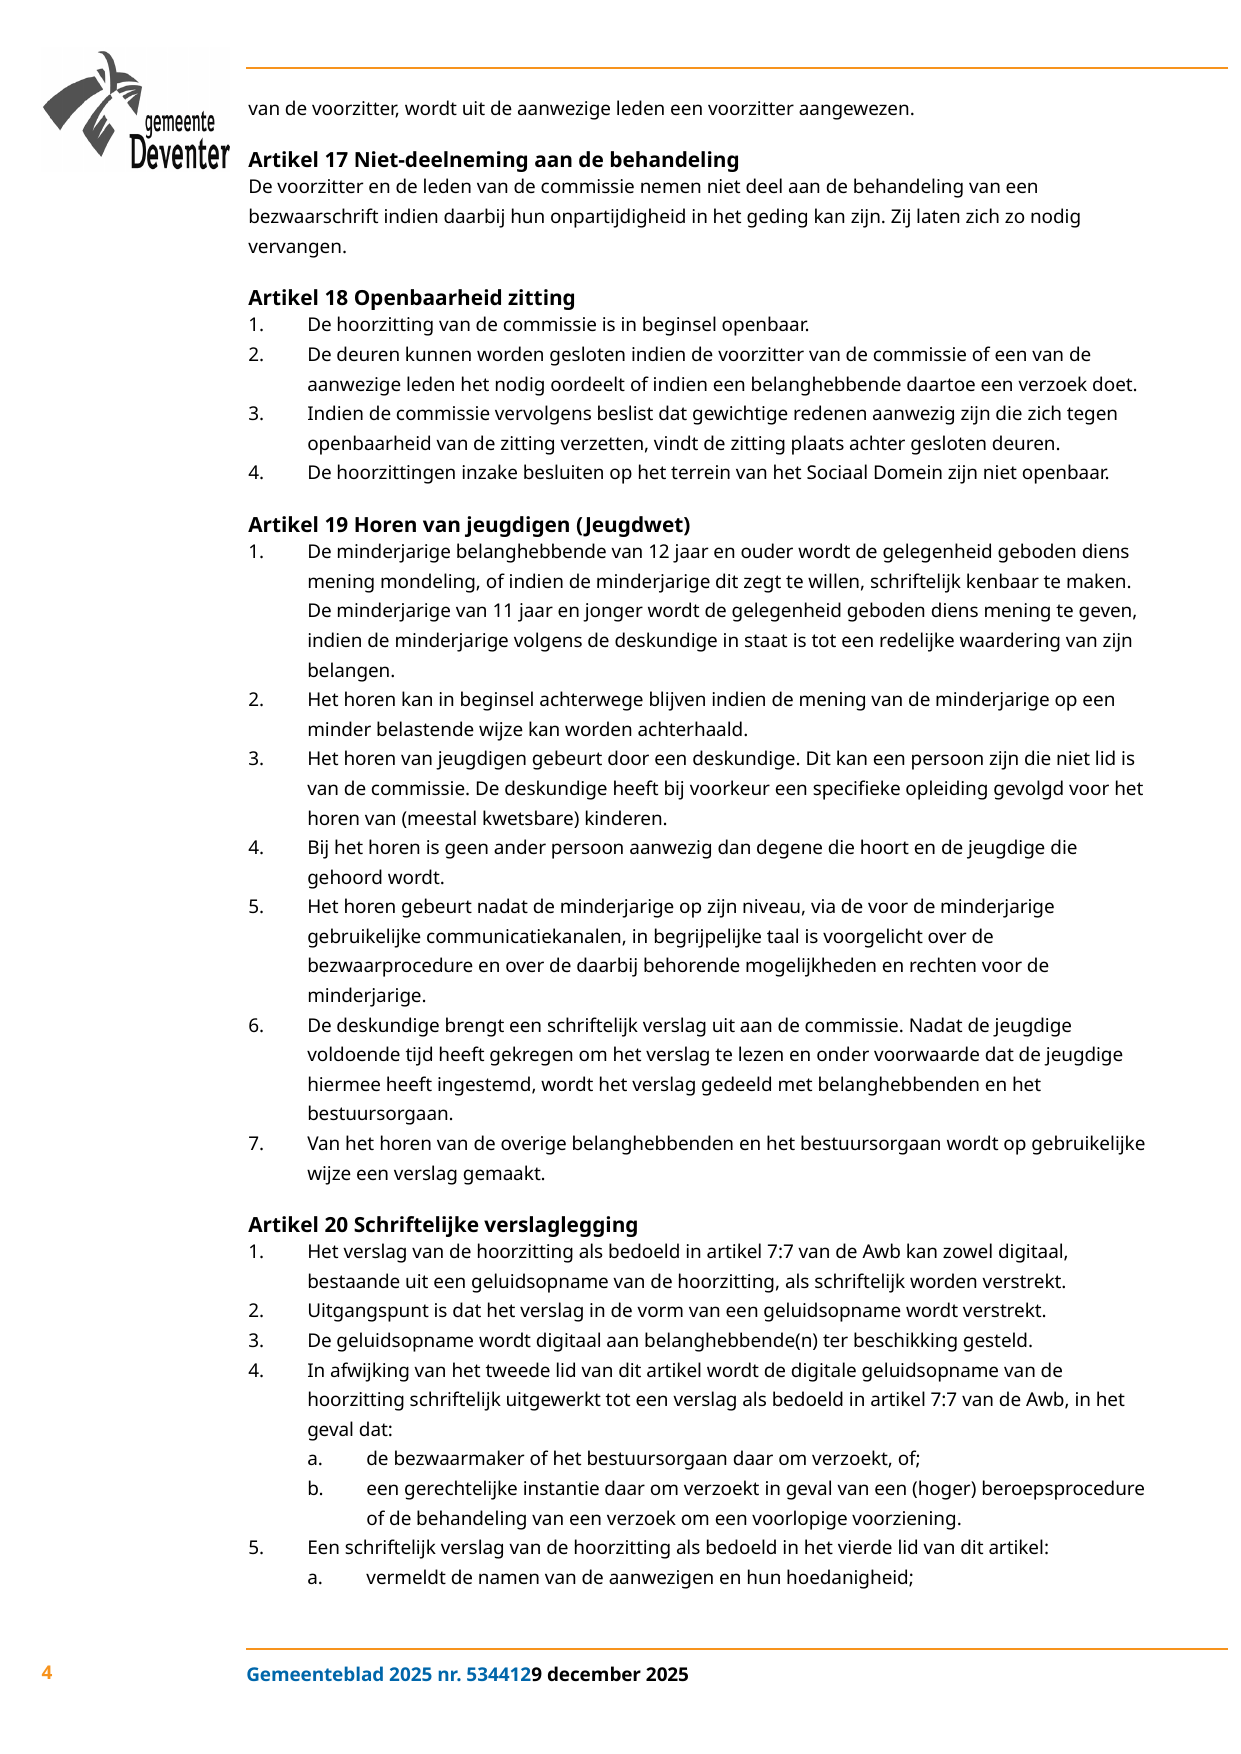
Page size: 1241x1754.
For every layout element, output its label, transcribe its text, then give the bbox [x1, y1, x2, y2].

picture [41, 47, 231, 172]
text De voorzitter en de leden van de commissie nemen niet deel aan de behandeling van een bezwaarschrift indien daarbij hun onpartijdigheid in het geding kan zijn. Zij laten zich zo nodig vervangen. [248, 174, 1152, 258]
list Een schriftelijk verslag van de hoorzitting als bedoeld in het vierde lid van dit artikel: [248, 1534, 1152, 1560]
list vermeldt de namen van de aanwezigen en hun hoedanigheid; [307, 1564, 1152, 1590]
list De deskundige brengt een schriftelijk verslag uit aan de commissie. Nadat de jeugdige voldoende tijd heeft gekregen om het verslag te lezen en onder voorwaarde dat de jeugdige hiermee heeft ingestemd, wordt het verslag gedeeld met belanghebbenden en het bestuursorgaan. [248, 1012, 1152, 1126]
list In afwijking van het tweede lid van dit artikel wordt de digitale geluidsopname van de hoorzitting schriftelijk uitgewerkt tot een verslag als bedoeld in artikel 7:7 van de Awb, in het geval dat: [248, 1357, 1152, 1442]
list de bezwaarmaker of het bestuursorgaan daar om verzoekt, of; [307, 1446, 1152, 1471]
text van de voorzitter, wordt uit de aanwezige leden een voorzitter aangewezen. [248, 95, 1152, 121]
list De minderjarige belanghebbende van 12 jaar en ouder wordt de gelegenheid geboden diens mening mondeling, of indien de minderjarige dit zegt te willen, schriftelijk kenbaar te maken. De minderjarige van 11 jaar en jonger wordt de gelegenheid geboden diens mening te geven, indien de minderjarige volgens de deskundige in staat is tot een redelijke waardering van zijn belangen. [248, 538, 1152, 682]
list De hoorzittingen inzake besluiten op het terrein van het Sociaal Domein zijn niet openbaar. [248, 459, 1152, 485]
list Het verslag van de hoorzitting als bedoeld in artikel 7:7 van de Awb kan zowel digitaal, bestaande uit een geluidsopname van de hoorzitting, als schriftelijk worden verstrekt. [248, 1238, 1152, 1294]
list De geluidsopname wordt digitaal aan belanghebbende(n) ter beschikking gesteld. [248, 1327, 1152, 1353]
text Artikel 17 Niet-deelneming aan de behandeling [248, 145, 1152, 174]
list Bij het horen is geen ander persoon aanwezig dan degene die hoort en de jeugdige die gehoord wordt. [248, 834, 1152, 889]
list De deuren kunnen worden gesloten indien de voorzitter van de commissie of een van de aanwezige leden het nodig oordeelt of indien een belanghebbende daartoe een verzoek doet. [248, 341, 1152, 397]
text Artikel 18 Openbaarheid zitting [248, 283, 1152, 312]
list Het horen gebeurt nadat de minderjarige op zijn niveau, via de voor de minderjarige gebruikelijke communicatiekanalen, in begrijpelijke taal is voorgelicht over de bezwaarprocedure en over de daarbij behorende mogelijkheden en rechten voor de minderjarige. [248, 893, 1152, 1008]
list een gerechtelijke instantie daar om verzoekt in geval van een (hoger) beroepsprocedure of de behandeling van een verzoek om een voorlopige voorziening. [307, 1475, 1152, 1531]
list Het horen kan in beginsel achterwege blijven indien de mening van de minderjarige op een minder belastende wijze kan worden achterhaald. [248, 686, 1152, 742]
list Van het horen van de overige belanghebbenden en het bestuursorgaan wordt op gebruikelijke wijze een verslag gemaakt. [248, 1130, 1152, 1185]
text Artikel 19 Horen van jeugdigen (Jeugdwet) [248, 510, 1152, 538]
list De hoorzitting van de commissie is in beginsel openbaar. [248, 312, 1152, 337]
list Uitgangspunt is dat het verslag in de vorm van een geluidsopname wordt verstrekt. [248, 1298, 1152, 1323]
text Artikel 20 Schriftelijke verslaglegging [248, 1210, 1152, 1238]
list Indien de commissie vervolgens beslist dat gewichtige redenen aanwezig zijn die zich tegen openbaarheid van de zitting verzetten, vindt de zitting plaats achter gesloten deuren. [248, 400, 1152, 456]
list Het horen van jeugdigen gebeurt door een deskundige. Dit kan een persoon zijn die niet lid is van de commissie. De deskundige heeft bij voorkeur een specifieke opleiding gevolgd voor het horen van (meestal kwetsbare) kinderen. [248, 746, 1152, 830]
